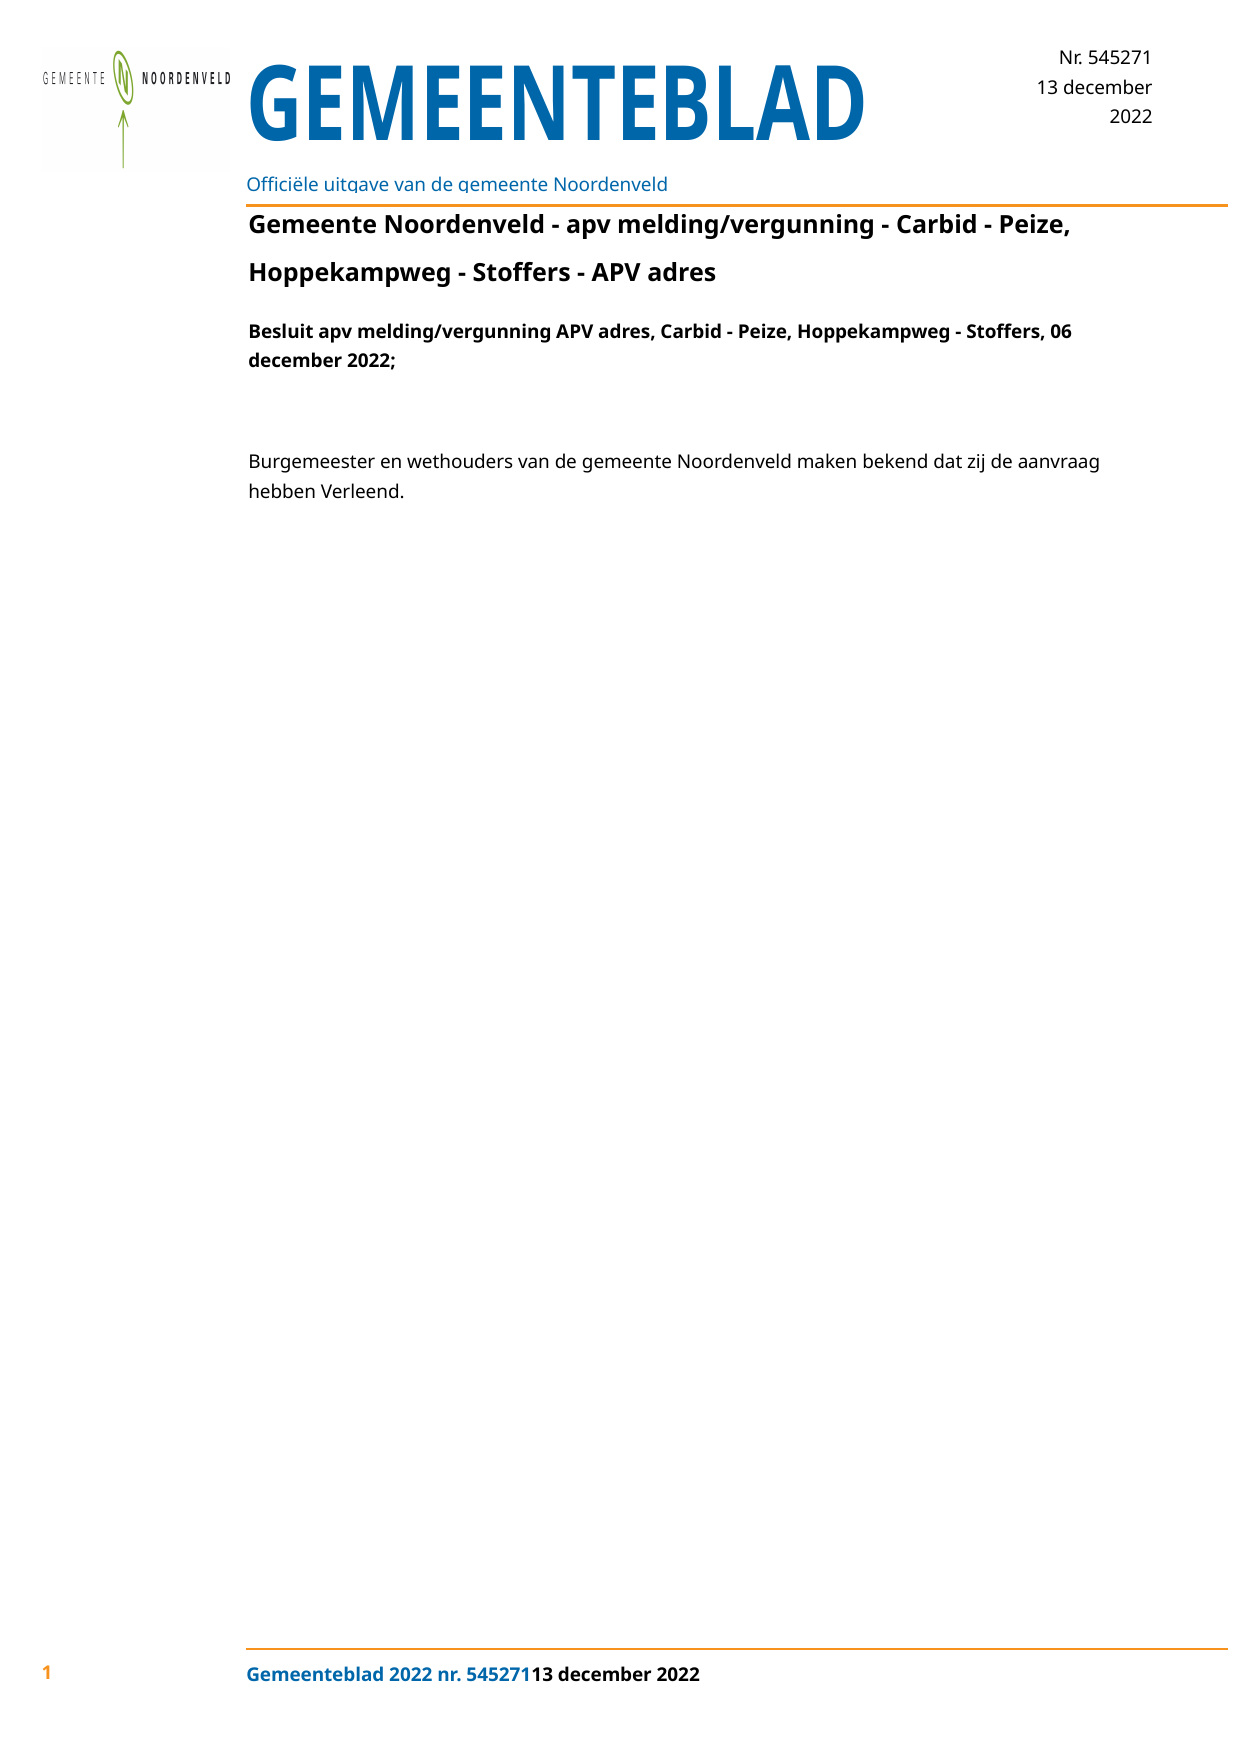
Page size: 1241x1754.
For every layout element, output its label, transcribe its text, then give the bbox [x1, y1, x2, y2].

text Gemeente Noordenveld - apv melding/vergunning - Carbid - Peize, Hoppekampweg - Stoffers - APV adres [248, 207, 1152, 288]
picture [41, 47, 231, 172]
text Besluit apv melding/vergunning APV adres, Carbid - Peize, Hoppekampweg - Stoffers, 06 december 2022; [248, 318, 1152, 373]
text Burgemeester en wethouders van de gemeente Noordenveld maken bekend dat zij de aanvraag hebben Verleend. [248, 448, 1152, 504]
